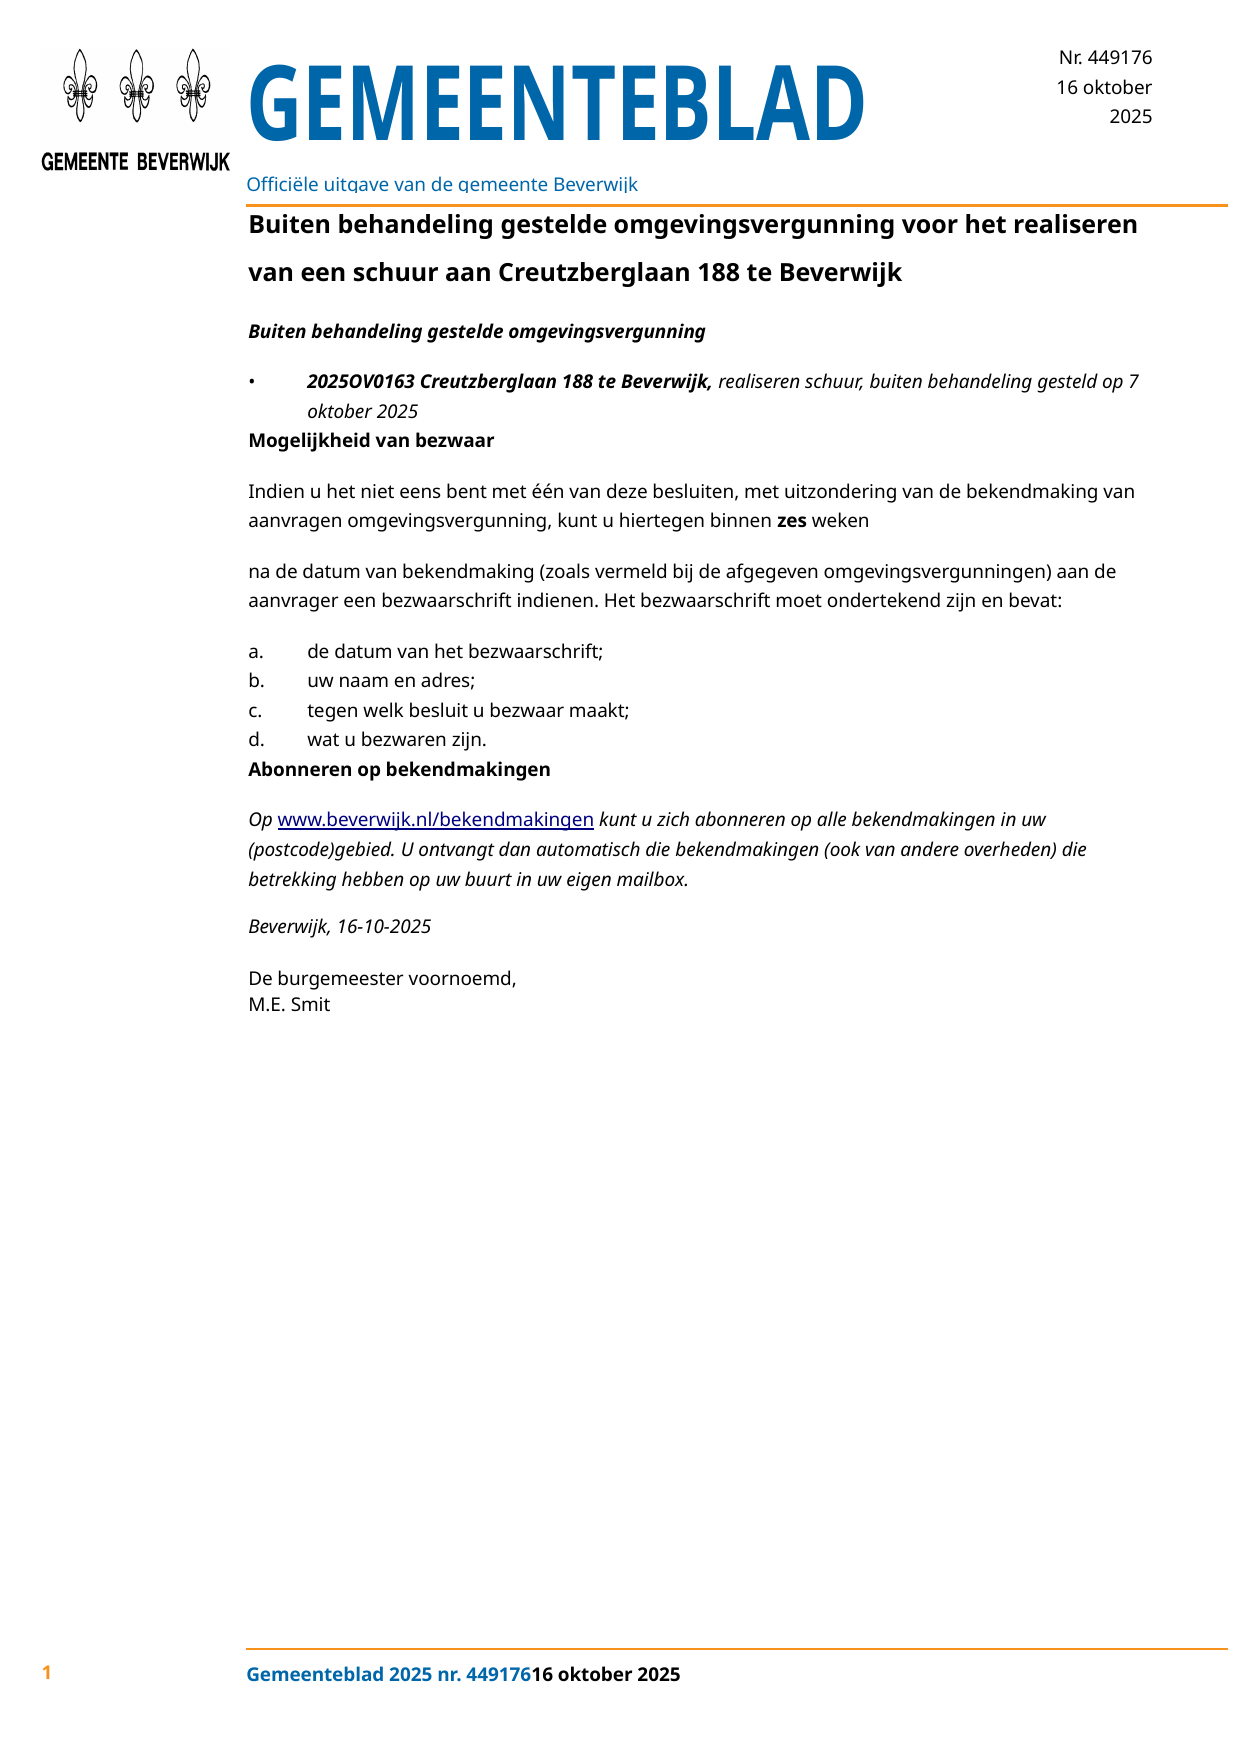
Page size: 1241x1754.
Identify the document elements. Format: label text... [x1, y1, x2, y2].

list uw naam en adres; [248, 667, 1152, 693]
text M.E. Smit [248, 991, 1152, 1017]
text Abonneren op bekendmakingen [248, 756, 1152, 782]
picture [41, 47, 231, 172]
text Buiten behandeling gestelde omgevingsvergunning [248, 318, 1152, 344]
list de datum van het bezwaarschrift; [248, 638, 1152, 664]
list 2025OV0163 Creutzberglaan 188 te Beverwijk, realiseren schuur, buiten behandeling gesteld op 7 oktober 2025 [248, 368, 1152, 424]
text Buiten behandeling gestelde omgevingsvergunning voor het realiseren van een schuur aan Creutzberglaan 188 te Beverwijk [248, 207, 1152, 288]
text Mogelijkheid van bezwaar [248, 427, 1152, 453]
text Indien u het niet eens bent met één van deze besluiten, met uitzondering van de bekendmaking van aanvragen omgevingsvergunning, kunt u hiertegen binnen zes weken [248, 478, 1152, 533]
list wat u bezwaren zijn. [248, 727, 1152, 752]
text De burgemeester voornoemd, [248, 965, 1152, 991]
list tegen welk besluit u bezwaar maakt; [248, 697, 1152, 723]
text na de datum van bekendmaking (zoals vermeld bij de afgegeven omgevingsvergunningen) aan de aanvrager een bezwaarschrift indienen. Het bezwaarschrift moet ondertekend zijn en bevat: [248, 558, 1152, 613]
text Beverwijk, 16-10-2025 [248, 914, 1152, 939]
text Op www.beverwijk.nl/bekendmakingen kunt u zich abonneren op alle bekendmakingen in uw (postcode)gebied. U ontvangt dan automatisch die bekendmakingen (ook van andere overheden) die betrekking hebben op uw buurt in uw eigen mailbox. [248, 807, 1152, 892]
